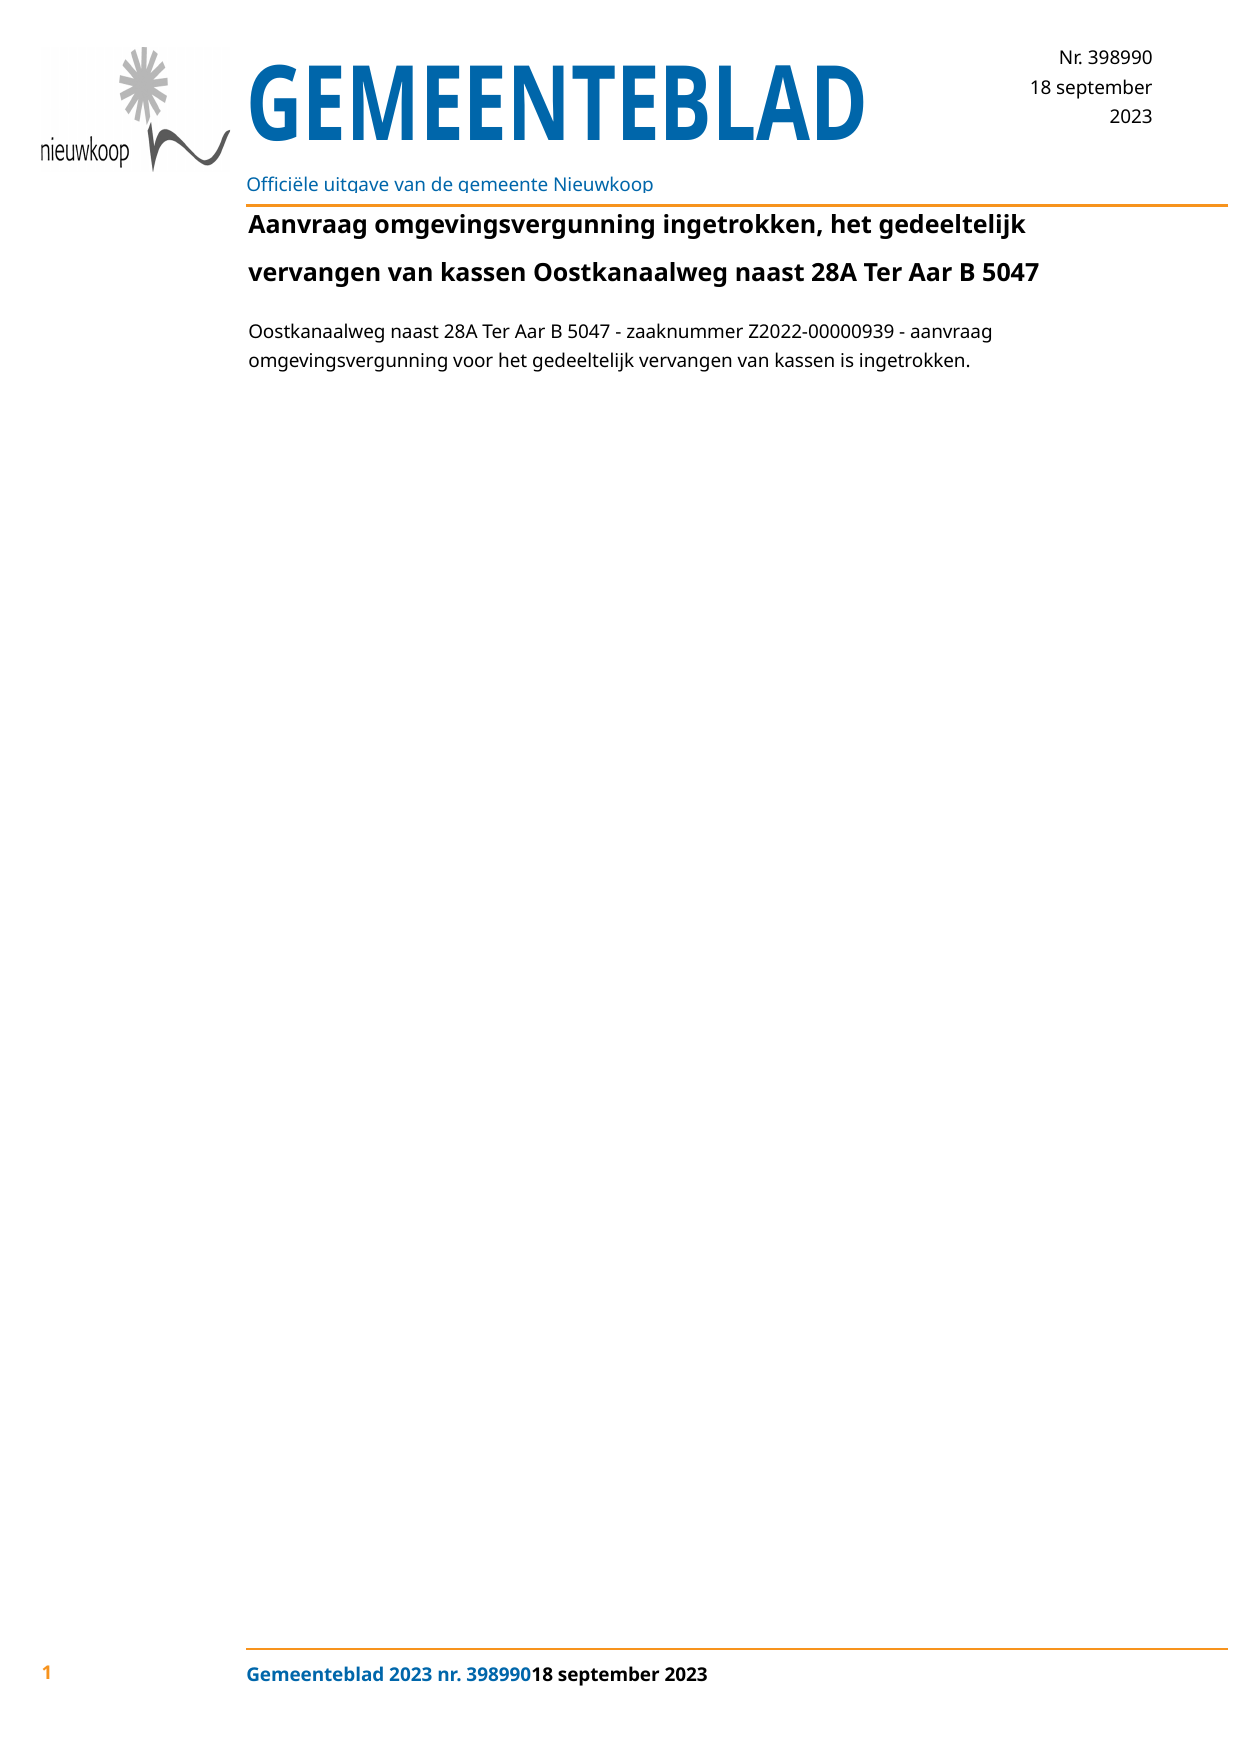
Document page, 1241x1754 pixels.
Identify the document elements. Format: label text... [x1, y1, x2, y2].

picture [41, 47, 231, 172]
text Oostkanaalweg naast 28A Ter Aar B 5047 - zaaknummer Z2022-00000939 - aanvraag omgevingsvergunning voor het gedeeltelijk vervangen van kassen is ingetrokken. [248, 318, 1152, 373]
text Aanvraag omgevingsvergunning ingetrokken, het gedeeltelijk vervangen van kassen Oostkanaalweg naast 28A Ter Aar B 5047 [248, 207, 1152, 288]
